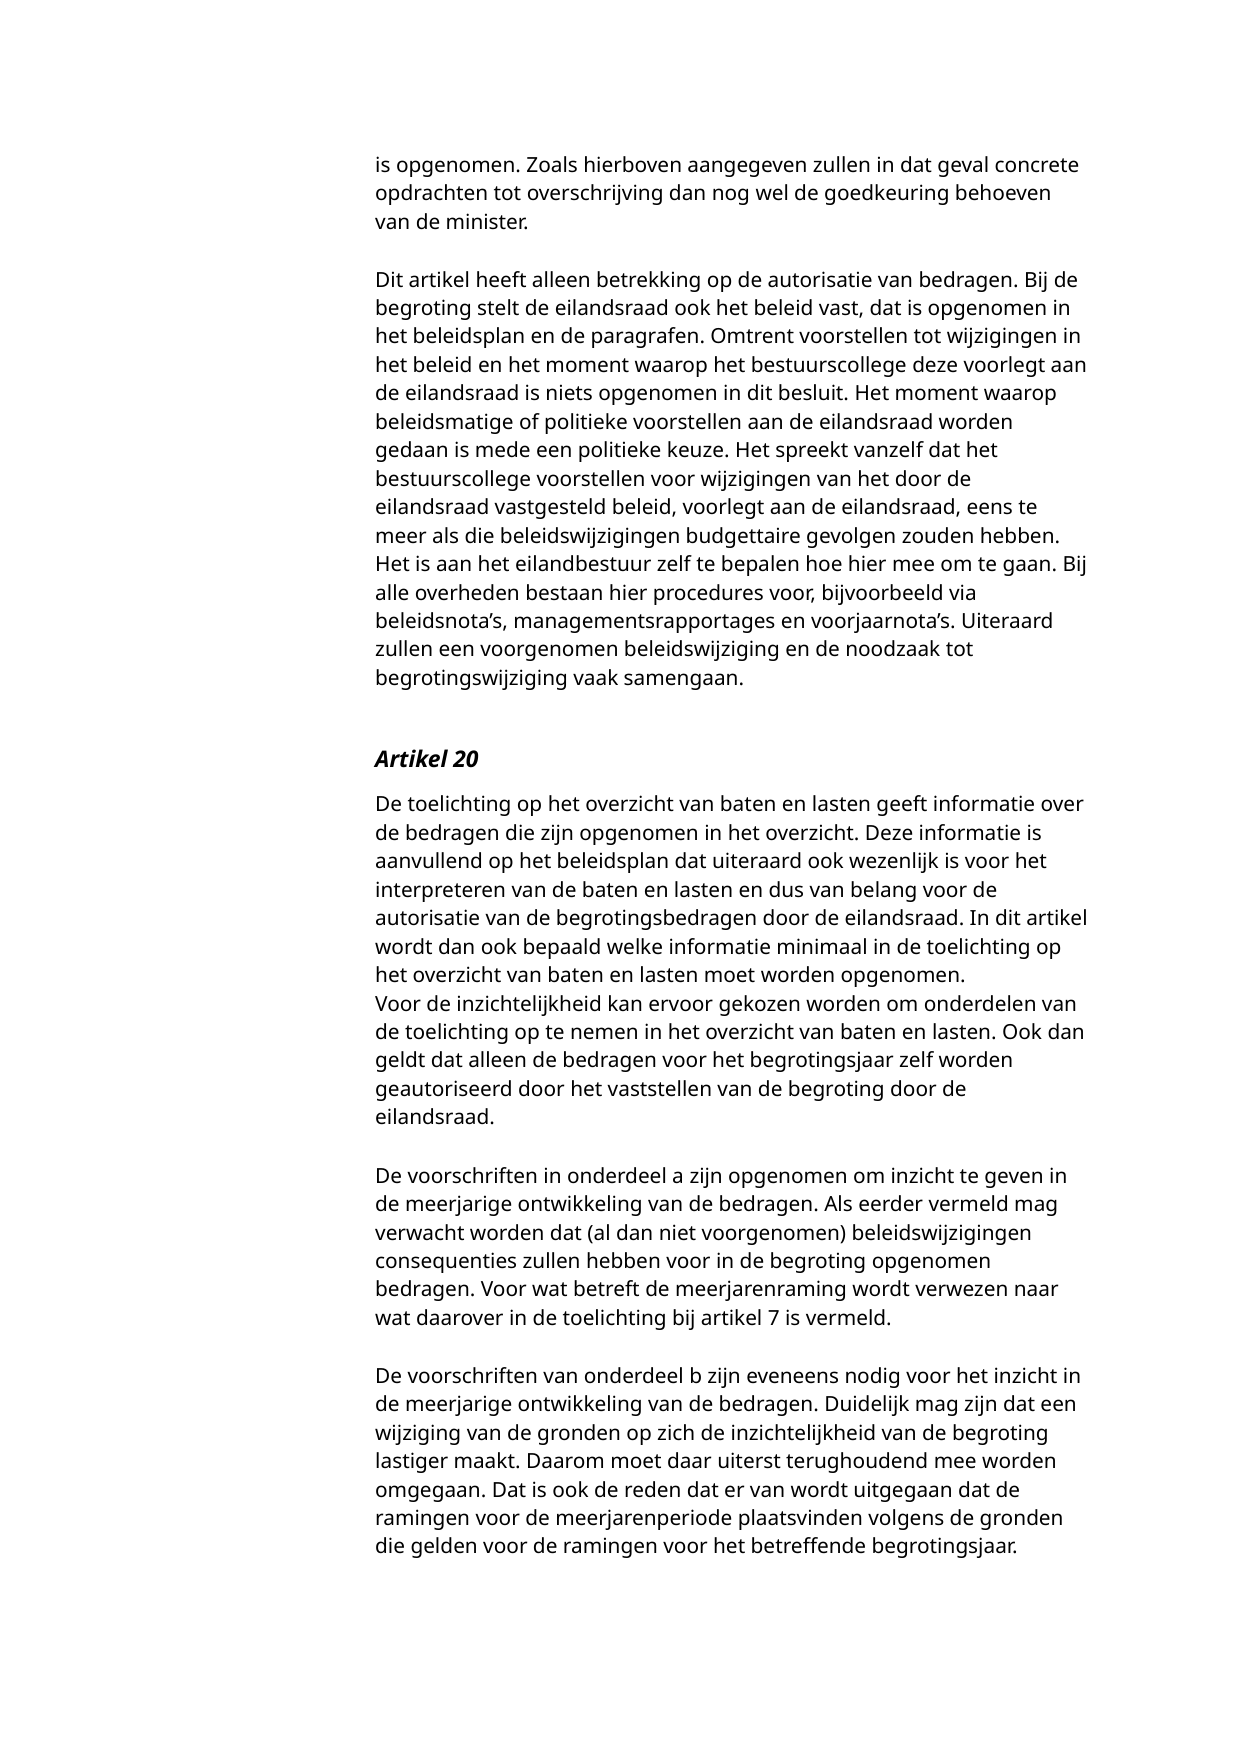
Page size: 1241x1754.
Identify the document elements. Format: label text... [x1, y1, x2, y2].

text Voor de inzichtelijkheid kan ervoor gekozen worden om onderdelen van de toelichting op te nemen in het overzicht van baten en lasten. Ook dan geldt dat alleen de bedragen voor het begrotingsjaar zelf worden geautoriseerd door het vaststellen van de begroting door de eilandsraad. [375, 989, 1090, 1131]
text is opgenomen. Zoals hierboven aangegeven zullen in dat geval concrete opdrachten tot overschrijving dan nog wel de goedkeuring behoeven van de minister. [375, 150, 1090, 235]
text De toelichting op het overzicht van baten en lasten geeft informatie over de bedragen die zijn opgenomen in het overzicht. Deze informatie is aanvullend op het beleidsplan dat uiteraard ook wezenlijk is voor het interpreteren van de baten en lasten en dus van belang voor de autorisatie van de begrotingsbedragen door de eilandsraad. In dit artikel wordt dan ook bepaald welke informatie minimaal in de toelichting op het overzicht van baten en lasten moet worden opgenomen. [375, 789, 1090, 989]
text Dit artikel heeft alleen betrekking op de autorisatie van bedragen. Bij de begroting stelt de eilandsraad ook het beleid vast, dat is opgenomen in het beleidsplan en de paragrafen. Omtrent voorstellen tot wijzigingen in het beleid en het moment waarop het bestuurscollege deze voorlegt aan de eilandsraad is niets opgenomen in dit besluit. Het moment waarop beleidsmatige of politieke voorstellen aan de eilandsraad worden gedaan is mede een politieke keuze. Het spreekt vanzelf dat het bestuurscollege voorstellen voor wijzigingen van het door de eilandsraad vastgesteld beleid, voorlegt aan de eilandsraad, eens te meer als die beleidswijzigingen budgettaire gevolgen zouden hebben. Het is aan het eilandbestuur zelf te bepalen hoe hier mee om te gaan. Bij alle overheden bestaan hier procedures voor, bijvoorbeeld via beleidsnota’s, managementsrapportages en voorjaarnota’s. Uiteraard zullen een voorgenomen beleidswijziging en de noodzaak tot begrotingswijziging vaak samengaan. [375, 265, 1090, 691]
text De voorschriften van onderdeel b zijn eveneens nodig voor het inzicht in de meerjarige ontwikkeling van de bedragen. Duidelijk mag zijn dat een wijziging van de gronden op zich de inzichtelijkheid van de begroting lastiger maakt. Daarom moet daar uiterst terughoudend mee worden omgegaan. Dat is ook de reden dat er van wordt uitgegaan dat de ramingen voor de meerjarenperiode plaatsvinden volgens de gronden die gelden voor de ramingen voor het betreffende begrotingsjaar. [375, 1361, 1090, 1560]
subtitle Artikel 20 [375, 743, 1090, 774]
text De voorschriften in onderdeel a zijn opgenomen om inzicht te geven in de meerjarige ontwikkeling van de bedragen. Als eerder vermeld mag verwacht worden dat (al dan niet voorgenomen) beleidswijzigingen consequenties zullen hebben voor in de begroting opgenomen bedragen. Voor wat betreft de meerjarenraming wordt verwezen naar wat daarover in de toelichting bij artikel 7 is vermeld. [375, 1161, 1090, 1331]
